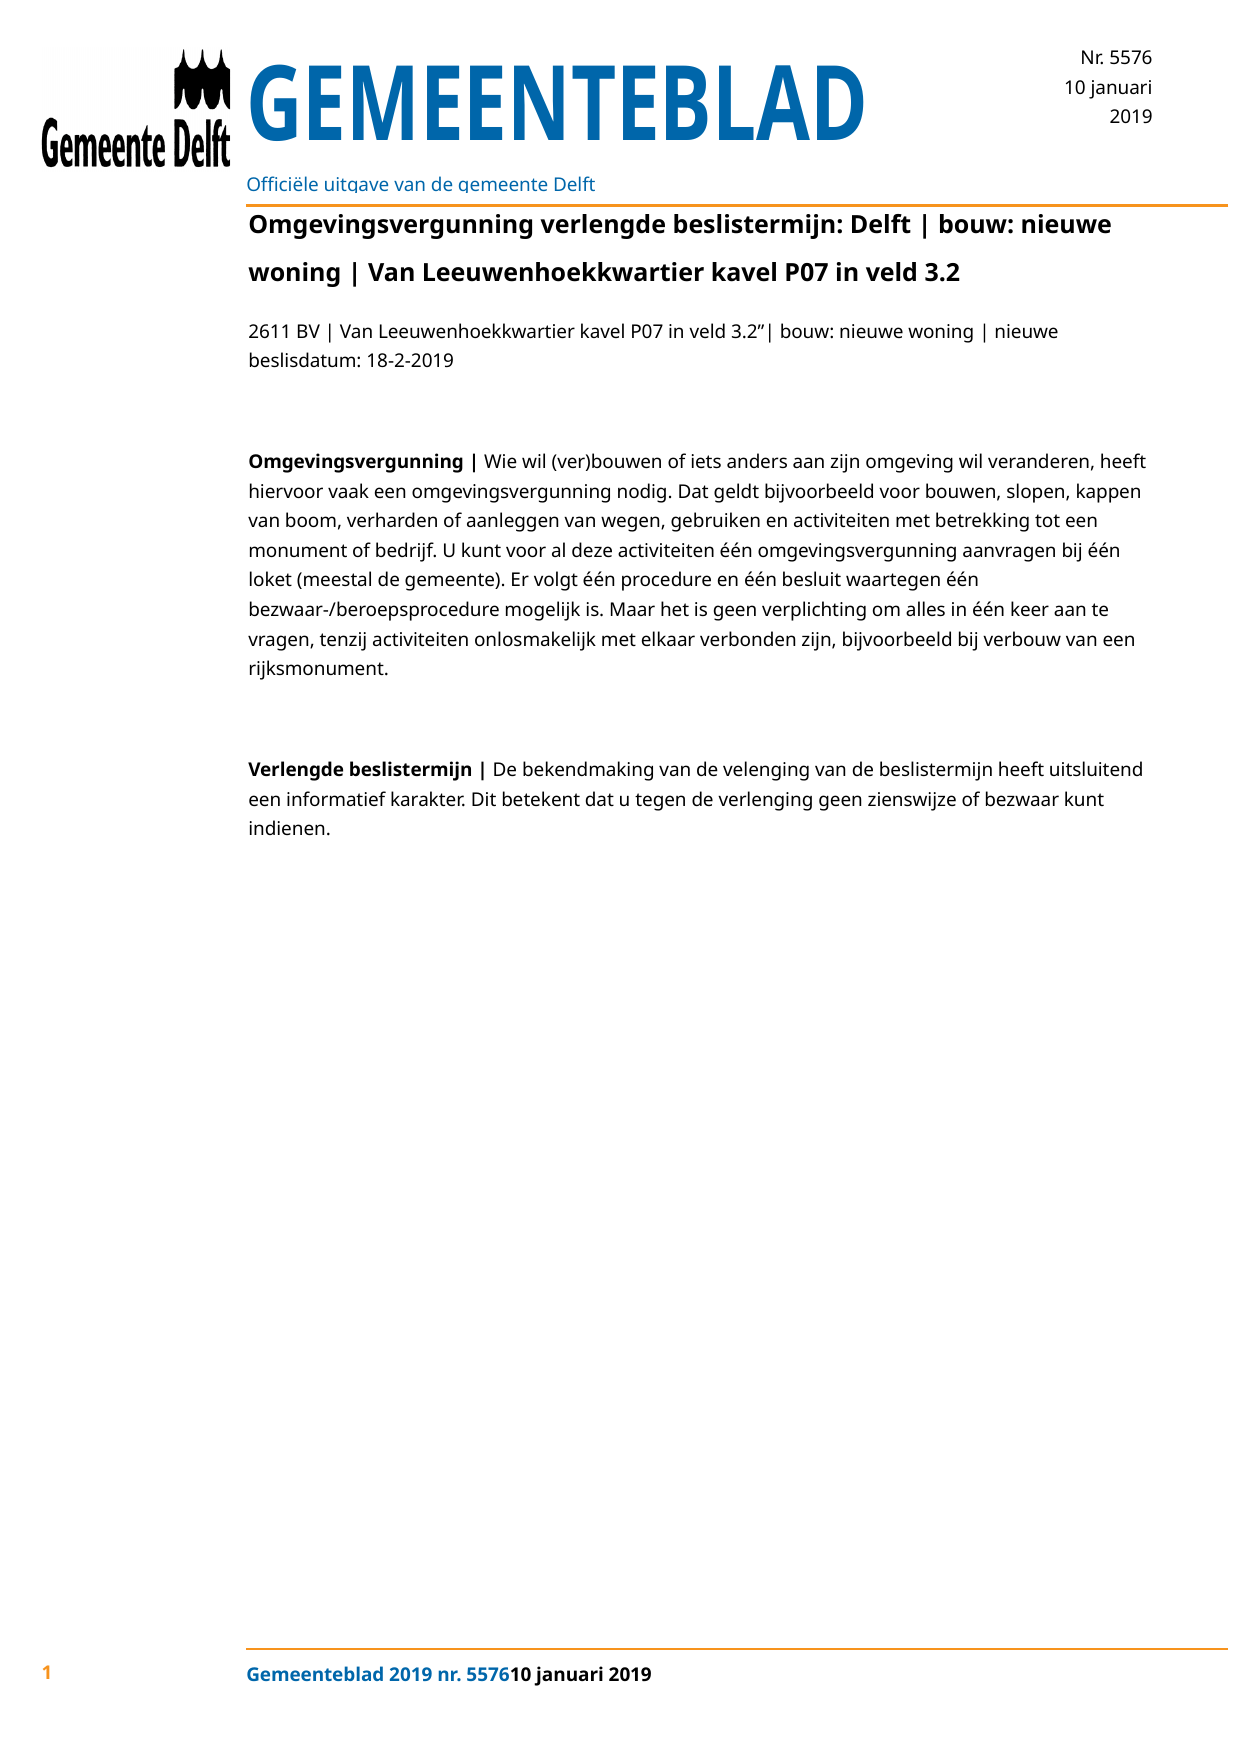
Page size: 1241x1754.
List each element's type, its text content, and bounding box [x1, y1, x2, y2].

picture [41, 47, 231, 172]
text Verlengde beslistermijn | De bekendmaking van de velenging van de beslistermijn heeft uitsluitend een informatief karakter. Dit betekent dat u tegen de verlenging geen zienswijze of bezwaar kunt indienen. [248, 756, 1152, 841]
text Omgevingsvergunning | Wie wil (ver)bouwen of iets anders aan zijn omgeving wil veranderen, heeft hiervoor vaak een omgevingsvergunning nodig. Dat geldt bijvoorbeeld voor bouwen, slopen, kappen van boom, verharden of aanleggen van wegen, gebruiken en activiteiten met betrekking tot een monument of bedrijf. U kunt voor al deze activiteiten één omgevingsvergunning aanvragen bij één loket (meestal de gemeente). Er volgt één procedure en één besluit waartegen één bezwaar-/beroepsprocedure mogelijk is. Maar het is geen verplichting om alles in één keer aan te vragen, tenzij activiteiten onlosmakelijk met elkaar verbonden zijn, bijvoorbeeld bij verbouw van een rijksmonument. [248, 448, 1152, 681]
text Omgevingsvergunning verlengde beslistermijn: Delft | bouw: nieuwe woning | Van Leeuwenhoekkwartier kavel P07 in veld 3.2 [248, 207, 1152, 288]
text 2611 BV | Van Leeuwenhoekkwartier kavel P07 in veld 3.2”| bouw: nieuwe woning | nieuwe beslisdatum: 18-2-2019 [248, 318, 1152, 373]
